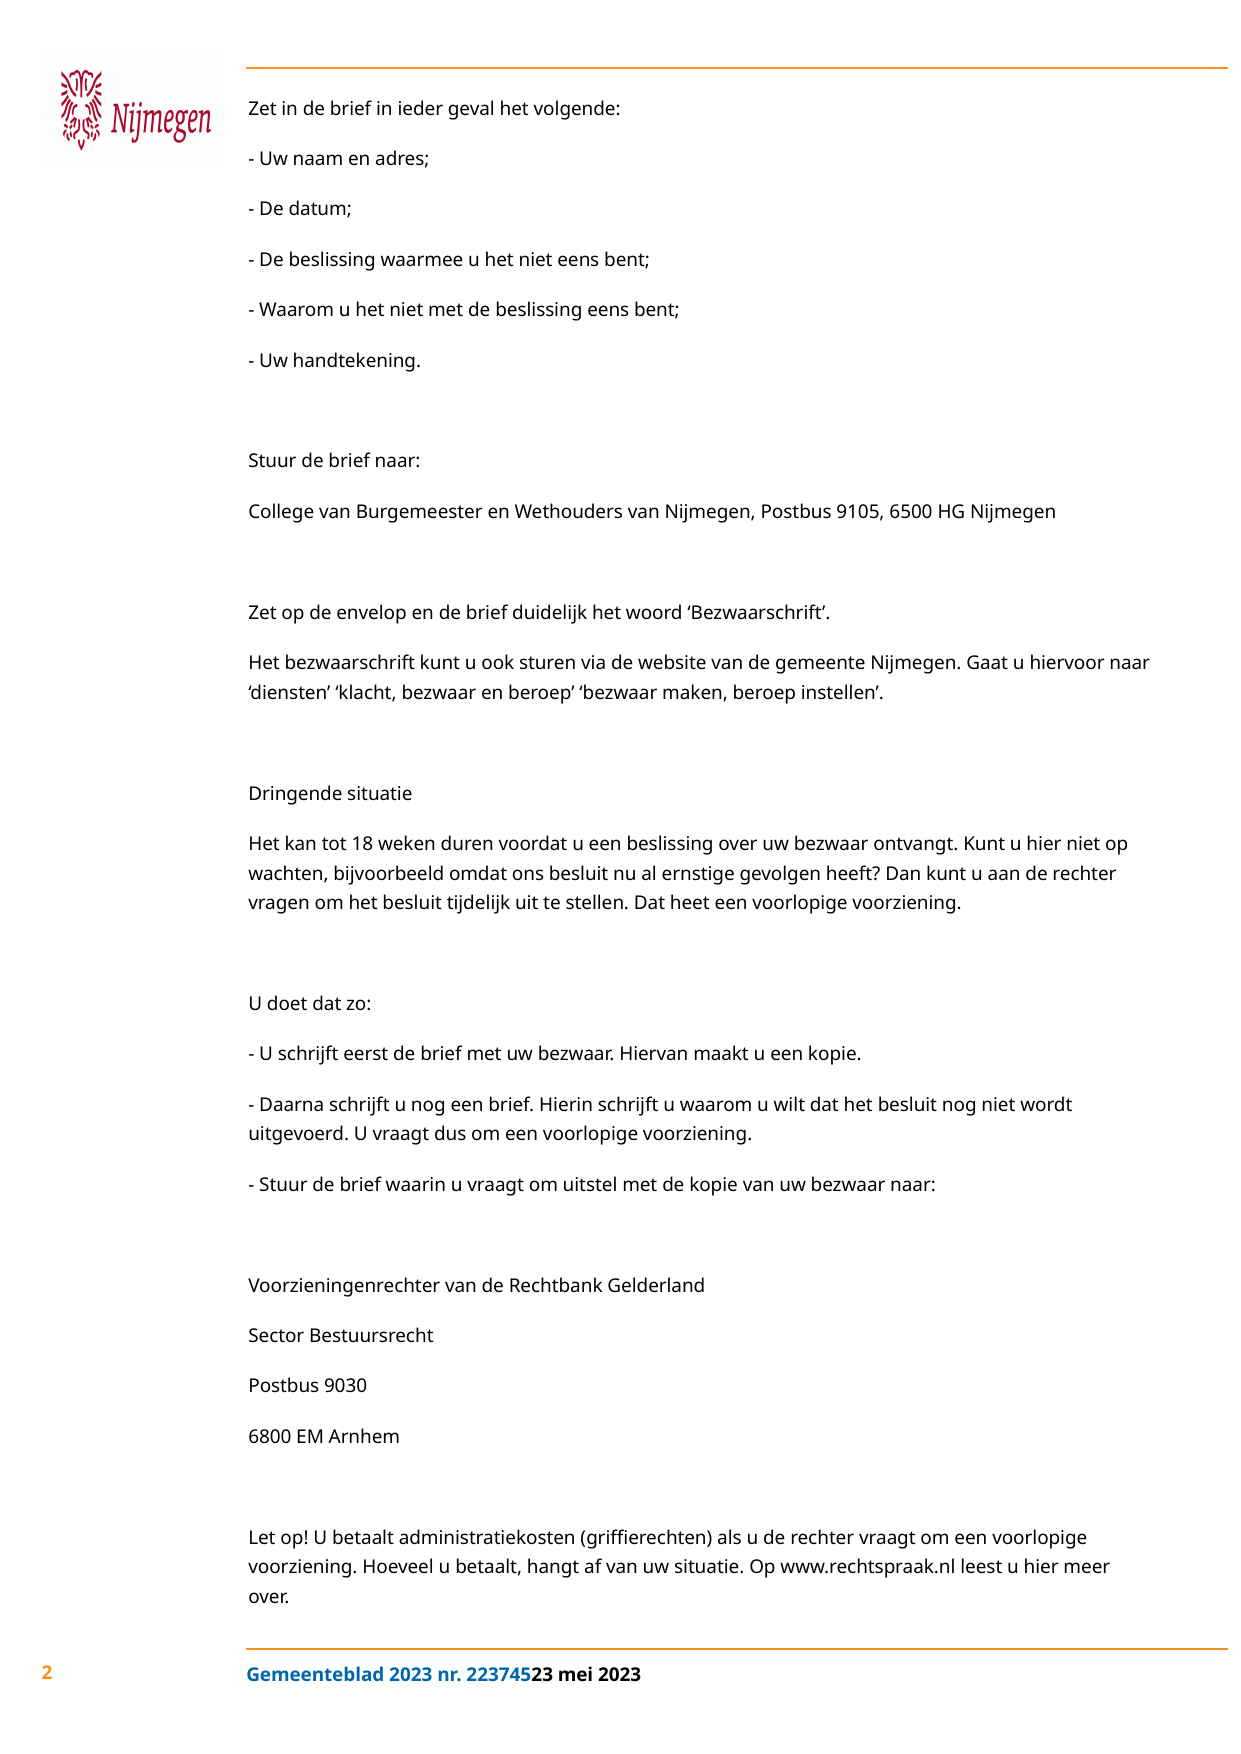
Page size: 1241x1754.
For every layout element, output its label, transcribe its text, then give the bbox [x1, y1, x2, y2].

text Dringende situatie [248, 780, 1152, 806]
text 6800 EM Arnhem [248, 1423, 1152, 1449]
text Let op! U betaalt administratiekosten (griffierechten) als u de rechter vraagt om een voorlopige voorziening. Hoeveel u betaalt, hangt af van uw situatie. Op www.rechtspraak.nl leest u hier meer over. [248, 1524, 1152, 1609]
text - Uw naam en adres; [248, 145, 1152, 171]
text Sector Bestuursrecht [248, 1322, 1152, 1348]
text Het kan tot 18 weken duren voordat u een beslissing over uw bezwaar ontvangt. Kunt u hier niet op wachten, bijvoorbeeld omdat ons besluit nu al ernstige gevolgen heeft? Dan kunt u aan de rechter vragen om het besluit tijdelijk uit te stellen. Dat heet een voorlopige voorziening. [248, 830, 1152, 915]
text - Daarna schrijft u nog een brief. Hierin schrijft u waarom u wilt dat het besluit nog niet wordt uitgevoerd. U vraagt dus om een voorlopige voorziening. [248, 1091, 1152, 1146]
text Postbus 9030 [248, 1373, 1152, 1398]
text Zet in de brief in ieder geval het volgende: [248, 95, 1152, 121]
text - Waarom u het niet met de beslissing eens bent; [248, 296, 1152, 322]
text - Uw handtekening. [248, 347, 1152, 373]
text - U schrijft eerst de brief met uw bezwaar. Hiervan maakt u een kopie. [248, 1041, 1152, 1066]
text U doet dat zo: [248, 990, 1152, 1016]
text Stuur de brief naar: [248, 448, 1152, 473]
text College van Burgemeester en Wethouders van Nijmegen, Postbus 9105, 6500 HG Nijmegen [248, 498, 1152, 524]
text Zet op de envelop en de brief duidelijk het woord ‘Bezwaarschrift’. [248, 599, 1152, 625]
text Het bezwaarschrift kunt u ook sturen via de website van de gemeente Nijmegen. Gaat u hiervoor naar ‘diensten’ ‘klacht, bezwaar en beroep’ ‘bezwaar maken, beroep instellen’. [248, 649, 1152, 705]
picture [41, 47, 231, 172]
text Voorzieningenrechter van de Rechtbank Gelderland [248, 1272, 1152, 1298]
text - Stuur de brief waarin u vraagt om uitstel met de kopie van uw bezwaar naar: [248, 1171, 1152, 1197]
text - De datum; [248, 196, 1152, 221]
text - De beslissing waarmee u het niet eens bent; [248, 246, 1152, 272]
